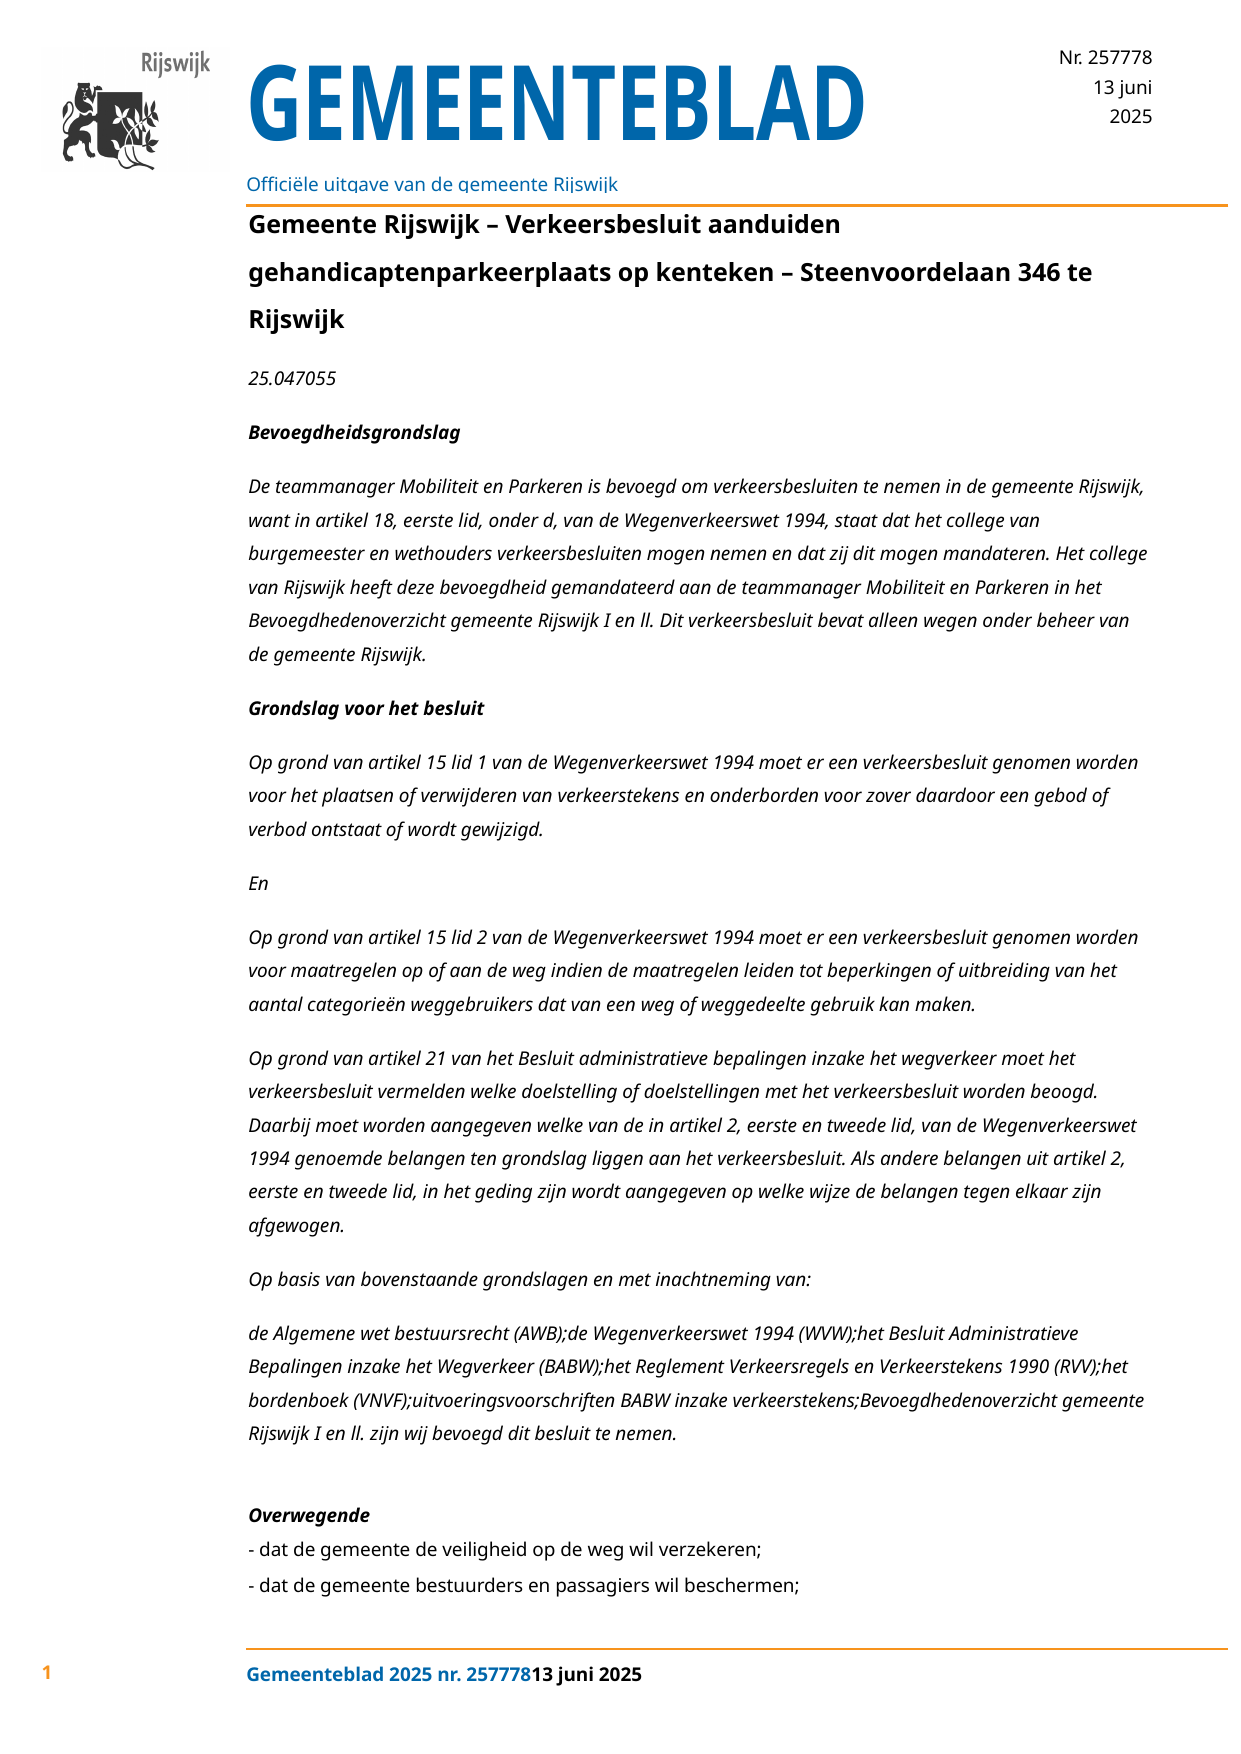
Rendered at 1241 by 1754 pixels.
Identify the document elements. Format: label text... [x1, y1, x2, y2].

text Gemeente Rijswijk – Verkeersbesluit aanduiden gehandicaptenparkeerplaats op kenteken – Steenvoordelaan 346 te Rijswijk [248, 207, 1152, 336]
text - dat de gemeente bestuurders en passagiers wil beschermen; [248, 1572, 1152, 1598]
text Grondslag voor het besluit [248, 695, 1152, 721]
text Op basis van bovenstaande grondslagen en met inachtneming van: [248, 1266, 1152, 1292]
text Op grond van artikel 21 van het Besluit administratieve bepalingen inzake het wegverkeer moet het verkeersbesluit vermelden welke doelstelling of doelstellingen met het verkeersbesluit worden beoogd. Daarbij moet worden aangegeven welke van de in artikel 2, eerste en tweede lid, van de Wegenverkeerswet 1994 genoemde belangen ten grondslag liggen aan het verkeersbesluit. Als andere belangen uit artikel 2, eerste en tweede lid, in het geding zijn wordt aangegeven op welke wijze de belangen tegen elkaar zijn afgewogen. [248, 1045, 1152, 1238]
text De teammanager Mobiliteit en Parkeren is bevoegd om verkeersbesluiten te nemen in de gemeente Rijswijk, want in artikel 18, eerste lid, onder d, van de Wegenverkeerswet 1994, staat dat het college van burgemeester en wethouders verkeersbesluiten mogen nemen en dat zij dit mogen mandateren. Het college van Rijswijk heeft deze bevoegdheid gemandateerd aan de teammanager Mobiliteit en Parkeren in het Bevoegdhedenoverzicht gemeente Rijswijk I en ll. Dit verkeersbesluit bevat alleen wegen onder beheer van de gemeente Rijswijk. [248, 474, 1152, 667]
text Overwegende [248, 1502, 1152, 1527]
text Bevoegdheidsgrondslag [248, 419, 1152, 445]
text - dat de gemeente de veiligheid op de weg wil verzekeren; [248, 1536, 1152, 1562]
text Op grond van artikel 15 lid 2 van de Wegenverkeerswet 1994 moet er een verkeersbesluit genomen worden voor maatregelen op of aan de weg indien de maatregelen leiden tot beperkingen of uitbreiding van het aantal categorieën weggebruikers dat van een weg of weggedeelte gebruik kan maken. [248, 924, 1152, 1017]
text 25.047055 [248, 366, 1152, 391]
text de Algemene wet bestuursrecht (AWB);de Wegenverkeerswet 1994 (WVW);het Besluit Administratieve Bepalingen inzake het Wegverkeer (BABW);het Reglement Verkeersregels en Verkeerstekens 1990 (RVV);het bordenboek (VNVF);uitvoeringsvoorschriften BABW inzake verkeerstekens;Bevoegdhedenoverzicht gemeente Rijswijk I en ll. zijn wij bevoegd dit besluit te nemen. [248, 1320, 1152, 1446]
text En [248, 870, 1152, 896]
text Op grond van artikel 15 lid 1 van de Wegenverkeerswet 1994 moet er een verkeersbesluit genomen worden voor het plaatsen of verwijderen van verkeerstekens en onderborden voor zover daardoor een gebod of verbod ontstaat of wordt gewijzigd. [248, 749, 1152, 842]
picture [41, 47, 231, 172]
